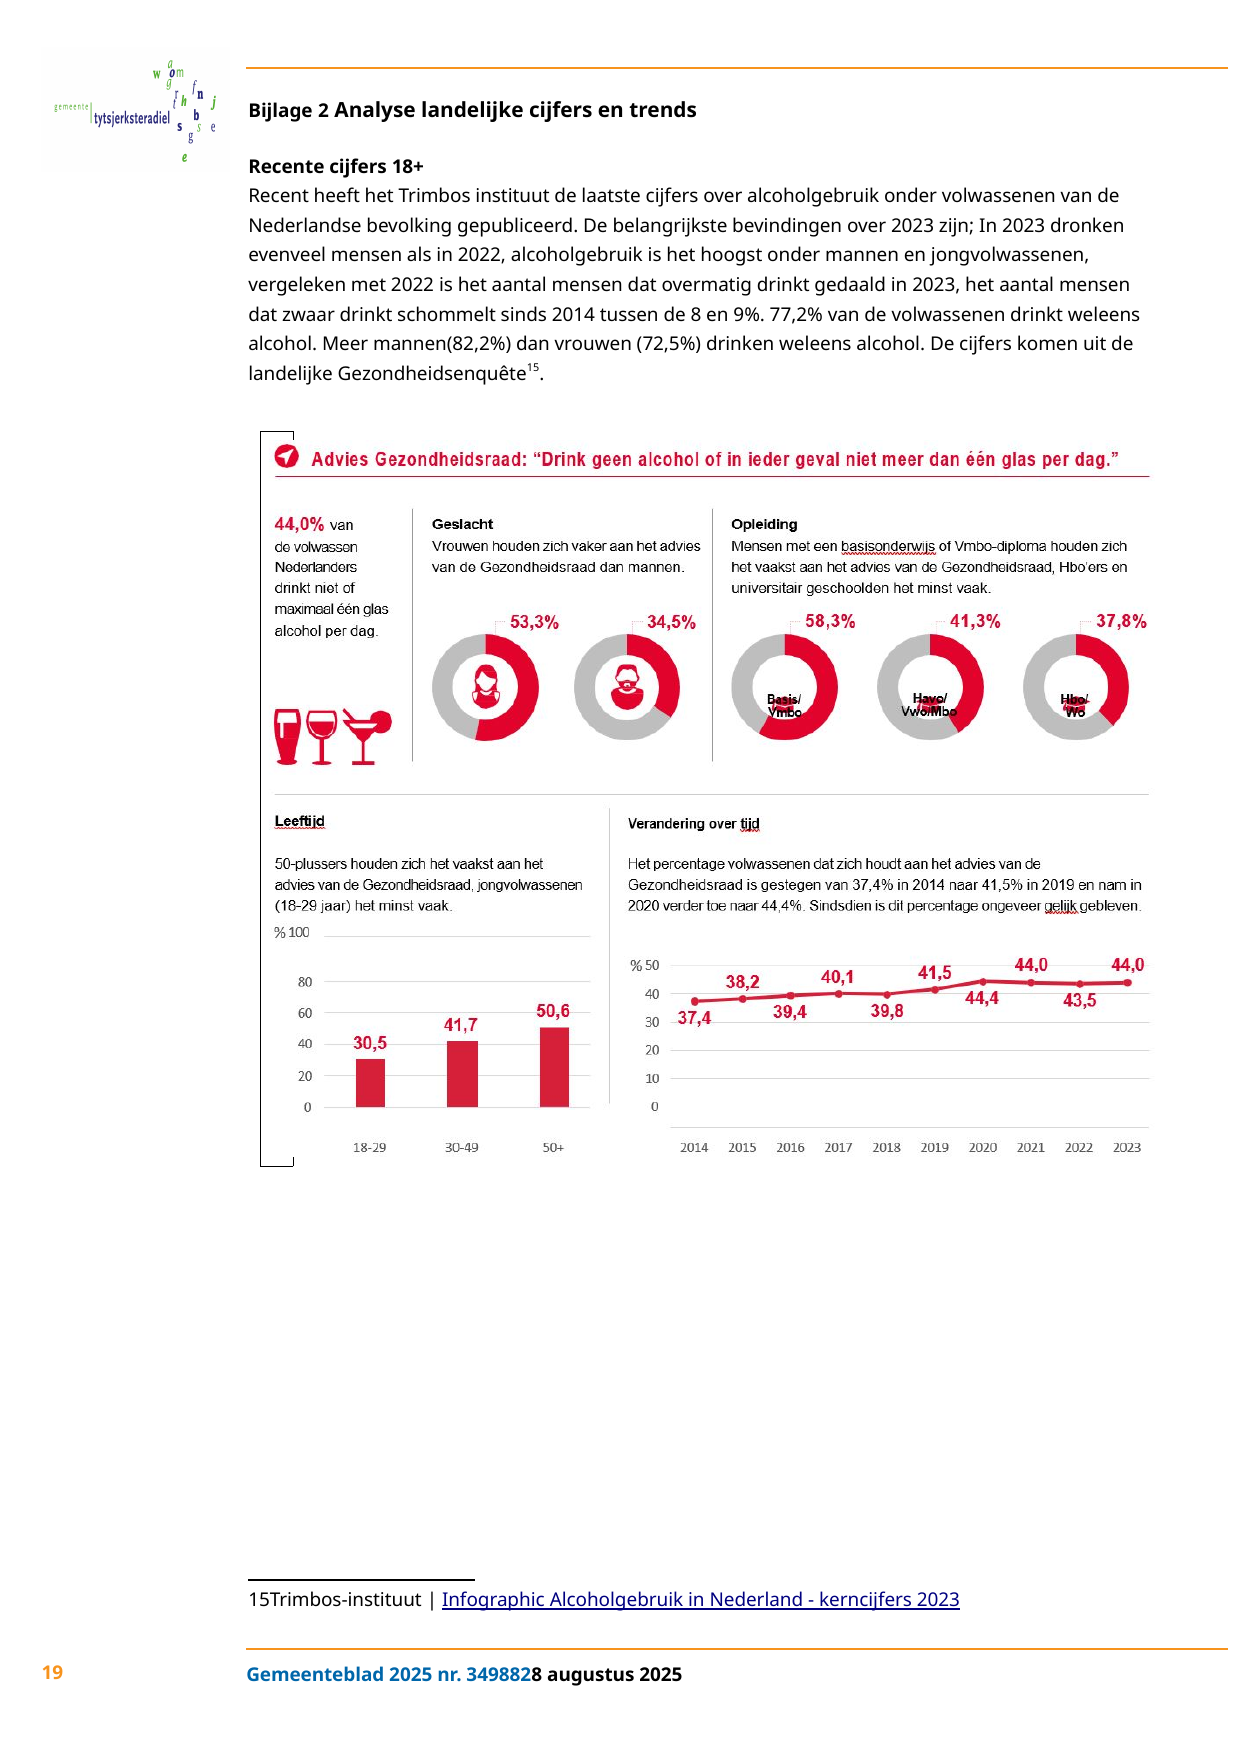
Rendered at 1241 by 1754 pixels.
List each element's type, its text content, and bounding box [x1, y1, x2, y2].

picture [41, 47, 231, 172]
text Recent heeft het Trimbos instituut de laatste cijfers over alcoholgebruik onder volwassenen van de Nederlandse bevolking gepubliceerd. De belangrijkste bevindingen over 2023 zijn; In 2023 dronken evenveel mensen als in 2022, alcoholgebruik is het hoogst onder mannen en jongvolwassenen, vergeleken met 2022 is het aantal mensen dat overmatig drinkt gedaald in 2023, het aantal mensen dat zwaar drinkt schommelt sinds 2014 tussen de 8 en 9%. 77,2% van de volwassenen drinkt weleens alcohol. Meer mannen(82,2%) dan vrouwen (72,5%) drinken weleens alcohol. De cijfers komen uit de landelijke Gezondheidsenquête. [248, 182, 1152, 386]
text Trimbos-instituut | Infographic Alcoholgebruik in Nederland - kerncijfers 2023 [248, 1586, 1152, 1612]
picture [268, 440, 1155, 1157]
text Bijlage 2 Analyse landelijke cijfers en trends [248, 95, 1152, 123]
text Recente cijfers 18+ [248, 153, 1152, 179]
